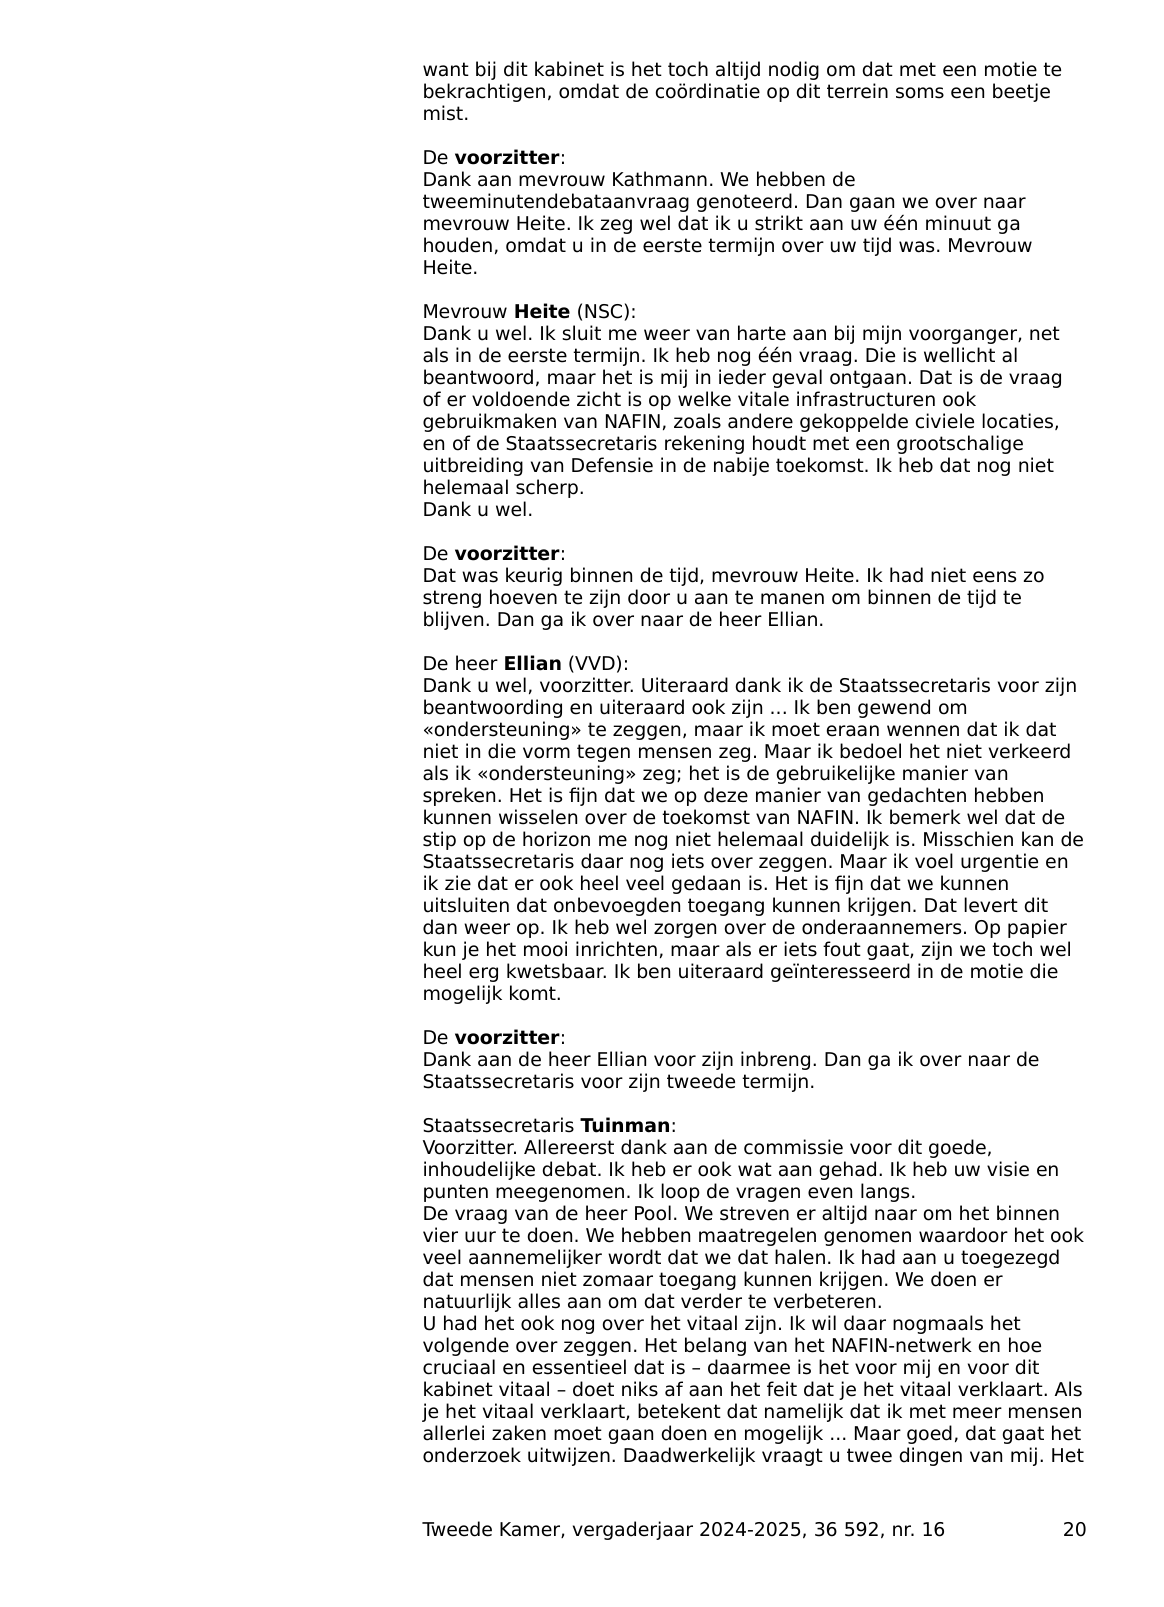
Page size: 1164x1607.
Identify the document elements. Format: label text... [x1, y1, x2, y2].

text De heer Ellian (VVD): [422, 653, 1087, 675]
text Dat was keurig binnen de tijd, mevrouw Heite. Ik had niet eens zo streng hoeven te zijn door u aan te manen om binnen de tijd te blijven. Dan ga ik over naar de heer Ellian. [422, 565, 1087, 631]
text De voorzitter: [422, 147, 1087, 169]
text Dank aan mevrouw Kathmann. We hebben de tweeminutendebataanvraag genoteerd. Dan gaan we over naar mevrouw Heite. Ik zeg wel dat ik u strikt aan uw één minuut ga houden, omdat u in de eerste termijn over uw tijd was. Mevrouw Heite. [422, 169, 1087, 279]
text want bij dit kabinet is het toch altijd nodig om dat met een motie te bekrachtigen, omdat de coördinatie op dit terrein soms een beetje mist. [422, 59, 1087, 125]
text Mevrouw Heite (NSC): [422, 301, 1087, 323]
text Staatssecretaris Tuinman: [422, 1115, 1087, 1137]
text U had het ook nog over het vitaal zijn. Ik wil daar nogmaals het volgende over zeggen. Het belang van het NAFIN-netwerk en hoe cruciaal en essentieel dat is – daarmee is het voor mij en voor dit kabinet vitaal – doet niks af aan het feit dat je het vitaal verklaart. Als je het vitaal verklaart, betekent dat namelijk dat ik met meer mensen allerlei zaken moet gaan doen en mogelijk ... Maar goed, dat gaat het onderzoek uitwijzen. Daadwerkelijk vraagt u twee dingen van mij. Het [422, 1313, 1087, 1467]
text De voorzitter: [422, 1027, 1087, 1049]
text Dank aan de heer Ellian voor zijn inbreng. Dan ga ik over naar de Staatssecretaris voor zijn tweede termijn. [422, 1049, 1087, 1093]
text Dank u wel. Ik sluit me weer van harte aan bij mijn voorganger, net als in de eerste termijn. Ik heb nog één vraag. Die is wellicht al beantwoord, maar het is mij in ieder geval ontgaan. Dat is de vraag of er voldoende zicht is op welke vitale infrastructuren ook gebruikmaken van NAFIN, zoals andere gekoppelde civiele locaties, en of de Staatssecretaris rekening houdt met een grootschalige uitbreiding van Defensie in de nabije toekomst. Ik heb dat nog niet helemaal scherp. [422, 323, 1087, 499]
text Dank u wel, voorzitter. Uiteraard dank ik de Staatssecretaris voor zijn beantwoording en uiteraard ook zijn ... Ik ben gewend om «ondersteuning» te zeggen, maar ik moet eraan wennen dat ik dat niet in die vorm tegen mensen zeg. Maar ik bedoel het niet verkeerd als ik «ondersteuning» zeg; het is de gebruikelijke manier van spreken. Het is fijn dat we op deze manier van gedachten hebben kunnen wisselen over de toekomst van NAFIN. Ik bemerk wel dat de stip op de horizon me nog niet helemaal duidelijk is. Misschien kan de Staatssecretaris daar nog iets over zeggen. Maar ik voel urgentie en ik zie dat er ook heel veel gedaan is. Het is fijn dat we kunnen uitsluiten dat onbevoegden toegang kunnen krijgen. Dat levert dit dan weer op. Ik heb wel zorgen over de onderaannemers. Op papier kun je het mooi inrichten, maar als er iets fout gaat, zijn we toch wel heel erg kwetsbaar. Ik ben uiteraard geïnteresseerd in de motie die mogelijk komt. [422, 675, 1087, 1005]
text Dank u wel. [422, 499, 1087, 521]
text De voorzitter: [422, 543, 1087, 565]
text Voorzitter. Allereerst dank aan de commissie voor dit goede, inhoudelijke debat. Ik heb er ook wat aan gehad. Ik heb uw visie en punten meegenomen. Ik loop de vragen even langs. [422, 1137, 1087, 1203]
text De vraag van de heer Pool. We streven er altijd naar om het binnen vier uur te doen. We hebben maatregelen genomen waardoor het ook veel aannemelijker wordt dat we dat halen. Ik had aan u toegezegd dat mensen niet zomaar toegang kunnen krijgen. We doen er natuurlijk alles aan om dat verder te verbeteren. [422, 1203, 1087, 1313]
